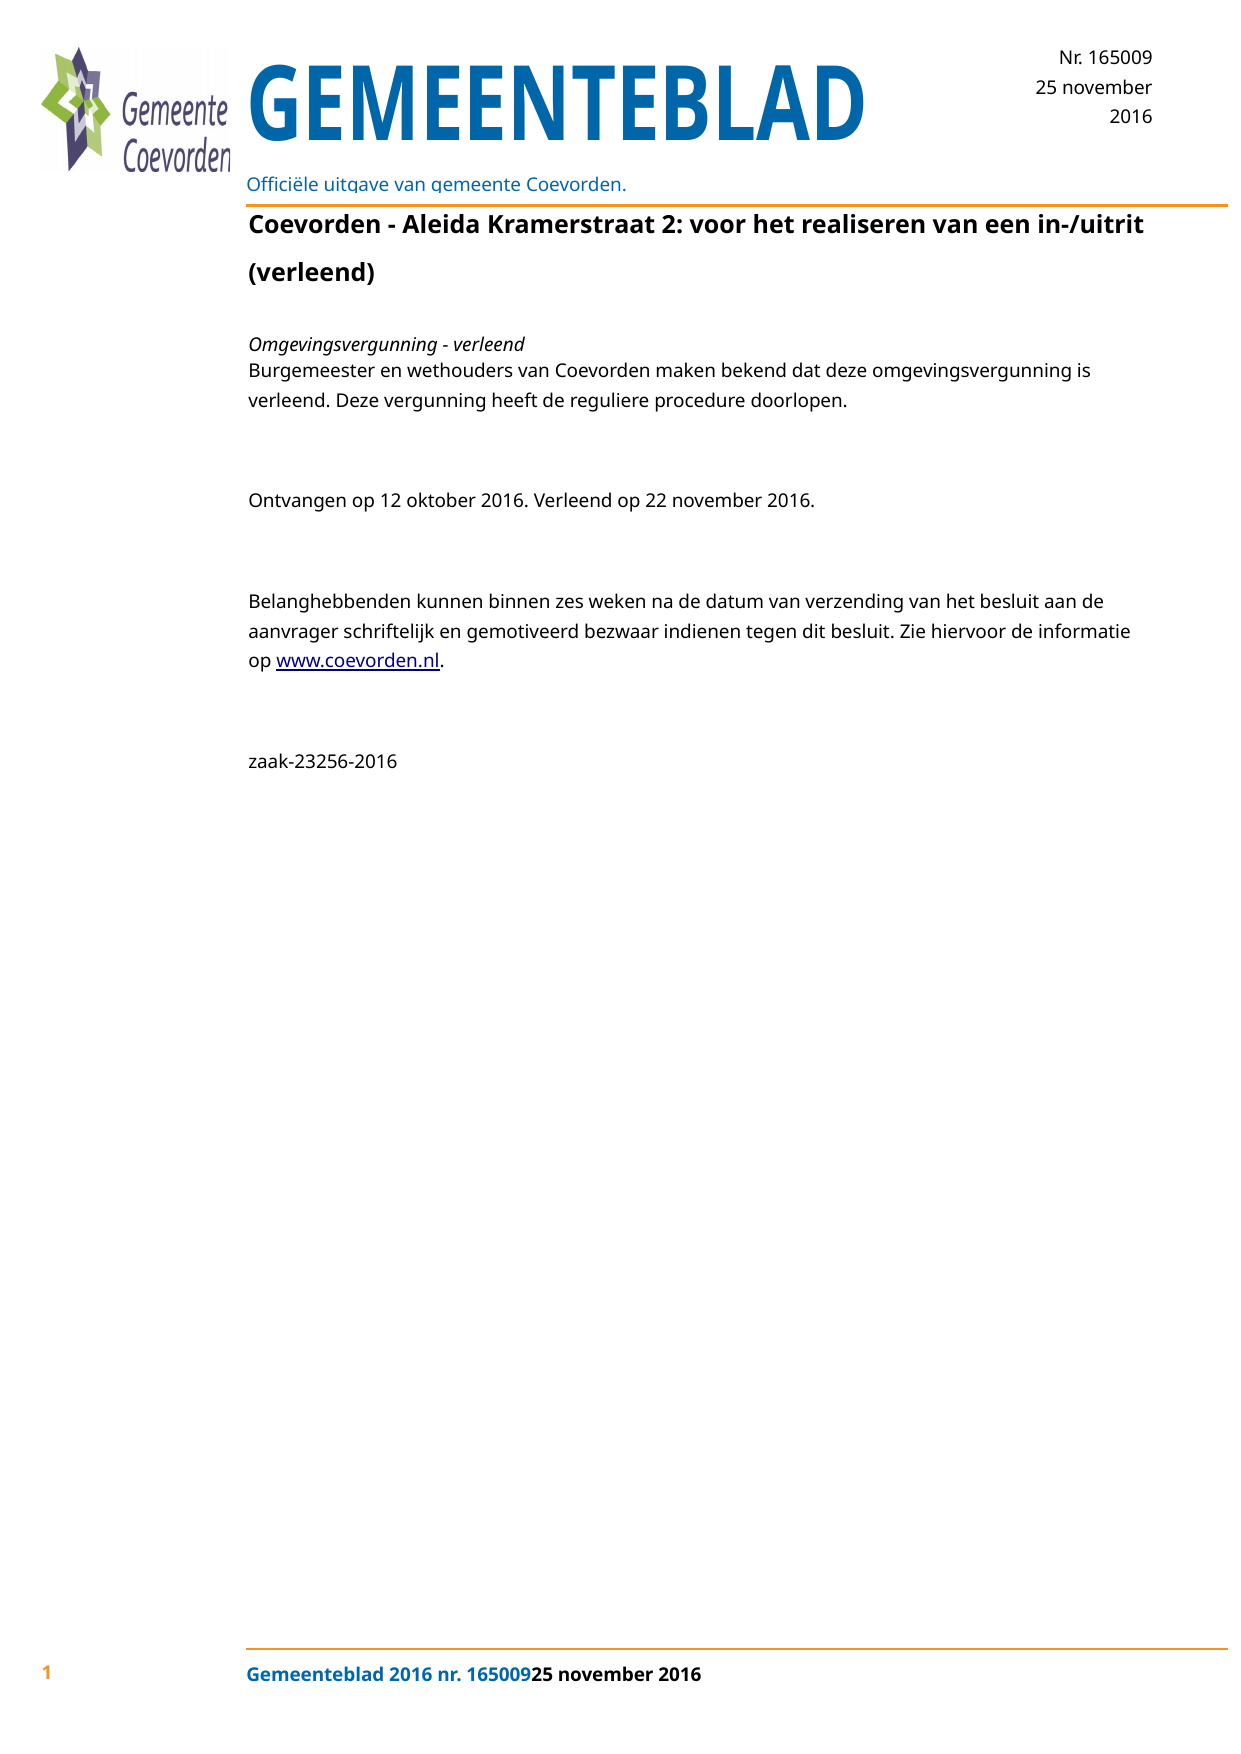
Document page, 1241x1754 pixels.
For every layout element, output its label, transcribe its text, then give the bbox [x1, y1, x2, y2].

text zaak-23256-2016 [248, 748, 1152, 774]
text Burgemeester en wethouders van Coevorden maken bekend dat deze omgevingsvergunning is verleend. Deze vergunning heeft de reguliere procedure doorlopen. [248, 357, 1152, 412]
text Coevorden - Aleida Kramerstraat 2: voor het realiseren van een in-/uitrit (verleend) [248, 207, 1152, 288]
text Omgevingsvergunning - verleend [248, 331, 1152, 357]
text Ontvangen op 12 oktober 2016. Verleend op 22 november 2016. [248, 488, 1152, 513]
picture [41, 47, 231, 172]
text Belanghebbenden kunnen binnen zes weken na de datum van verzending van het besluit aan de aanvrager schriftelijk en gemotiveerd bezwaar indienen tegen dit besluit. Zie hiervoor de informatie op www.coevorden.nl. [248, 588, 1152, 673]
